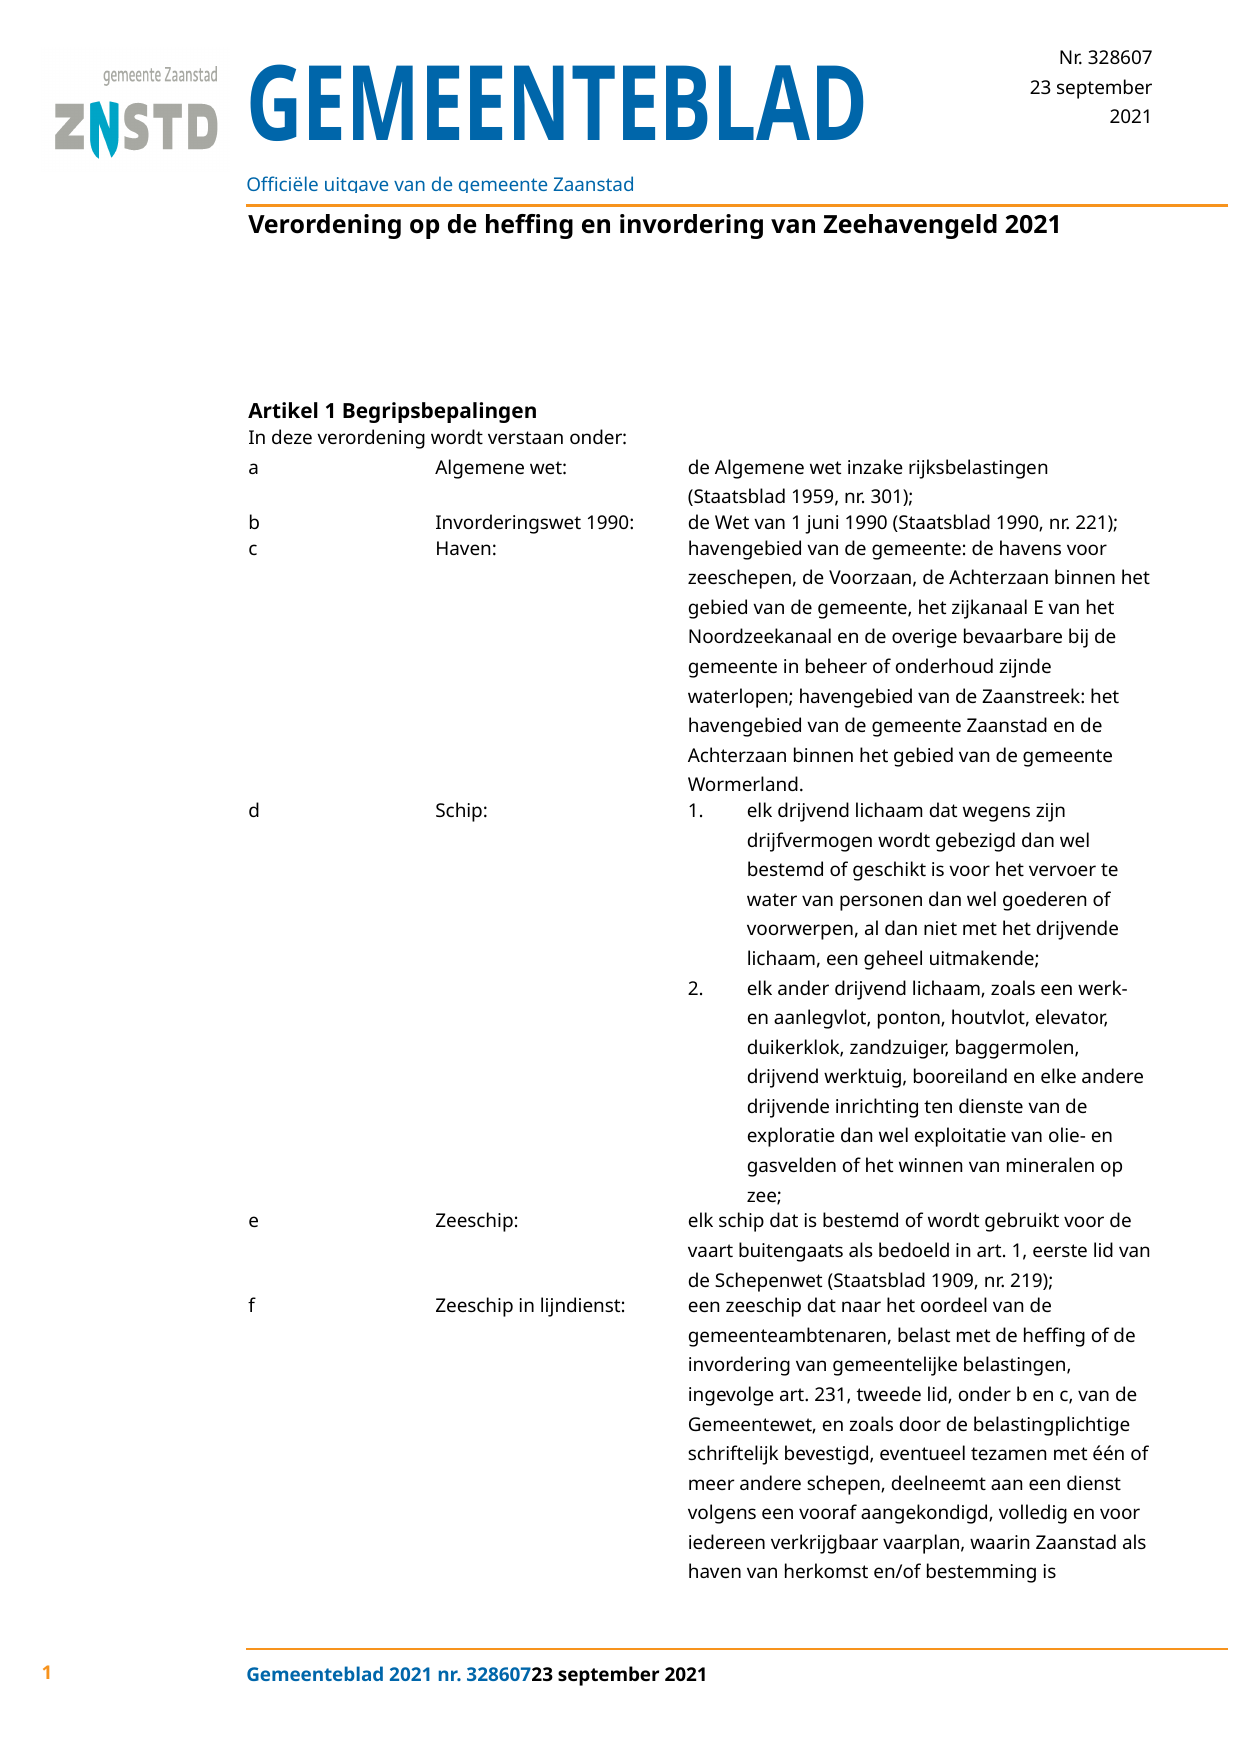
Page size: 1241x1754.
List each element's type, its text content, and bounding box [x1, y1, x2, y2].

table_header de Algemene wet inzake rijksbelastingen (Staatsblad 1959, nr. 301); [688, 454, 1152, 509]
text Artikel 1 Begripsbepalingen [248, 396, 1152, 424]
table_cell Haven: [435, 535, 688, 797]
table_cell Zeeschip: [435, 1208, 688, 1292]
table_cell f [248, 1293, 435, 1584]
table_cell elk drijvend lichaam dat wegens zijn drijfvermogen wordt gebezigd dan wel bestemd of geschikt is voor het vervoer te water van personen dan wel goederen of voorwerpen, al dan niet met het drijvende lichaam, een geheel uitmakende; elk ander drijvend lichaam, zoals een werk- en aanlegvlot, ponton, houtvlot, elevator, duikerklok, zandzuiger, baggermolen, drijvend werktuig, booreiland en elke andere drijvende inrichting ten dienste van de exploratie dan wel exploitatie van olie- en gasvelden of het winnen van mineralen op zee; [688, 797, 1152, 1208]
table_cell c [248, 535, 435, 797]
table_cell havengebied van de gemeente: de havens voor zeeschepen, de Voorzaan, de Achterzaan binnen het gebied van de gemeente, het zijkanaal E van het Noordzeekanaal en de overige bevaarbare bij de gemeente in beheer of onderhoud zijnde waterlopen; havengebied van de Zaanstreek: het havengebied van de gemeente Zaanstad en de Achterzaan binnen het gebied van de gemeente Wormerland. [688, 535, 1152, 797]
table_cell Zeeschip in lijndienst: [435, 1293, 688, 1584]
table_cell Invorderingswet 1990: [435, 509, 688, 535]
table_header a [248, 454, 435, 509]
table_cell elk schip dat is bestemd of wordt gebruikt voor de vaart buitengaats als bedoeld in art. 1, eerste lid van de Schepenwet (Staatsblad 1909, nr. 219); [688, 1208, 1152, 1292]
text Verordening op de heffing en invordering van Zeehavengeld 2021 [248, 207, 1152, 241]
text In deze verordening wordt verstaan onder: [248, 424, 1152, 450]
table_cell Schip: [435, 797, 688, 1208]
table_cell een zeeschip dat naar het oordeel van de gemeenteambtenaren, belast met de heffing of de invordering van gemeentelijke belastingen, ingevolge art. 231, tweede lid, onder b en c, van de Gemeentewet, en zoals door de belastingplichtige schriftelijk bevestigd, eventueel tezamen met één of meer andere schepen, deelneemt aan een dienst volgens een vooraf aangekondigd, volledig en voor iedereen verkrijgbaar vaarplan, waarin Zaanstad als haven van herkomst en/of bestemming is [688, 1293, 1152, 1584]
table_cell d [248, 797, 435, 1208]
picture [41, 47, 231, 172]
table_cell e [248, 1208, 435, 1292]
table_cell b [248, 509, 435, 535]
table_cell de Wet van 1 juni 1990 (Staatsblad 1990, nr. 221); [688, 509, 1152, 535]
table_header Algemene wet: [435, 454, 688, 509]
